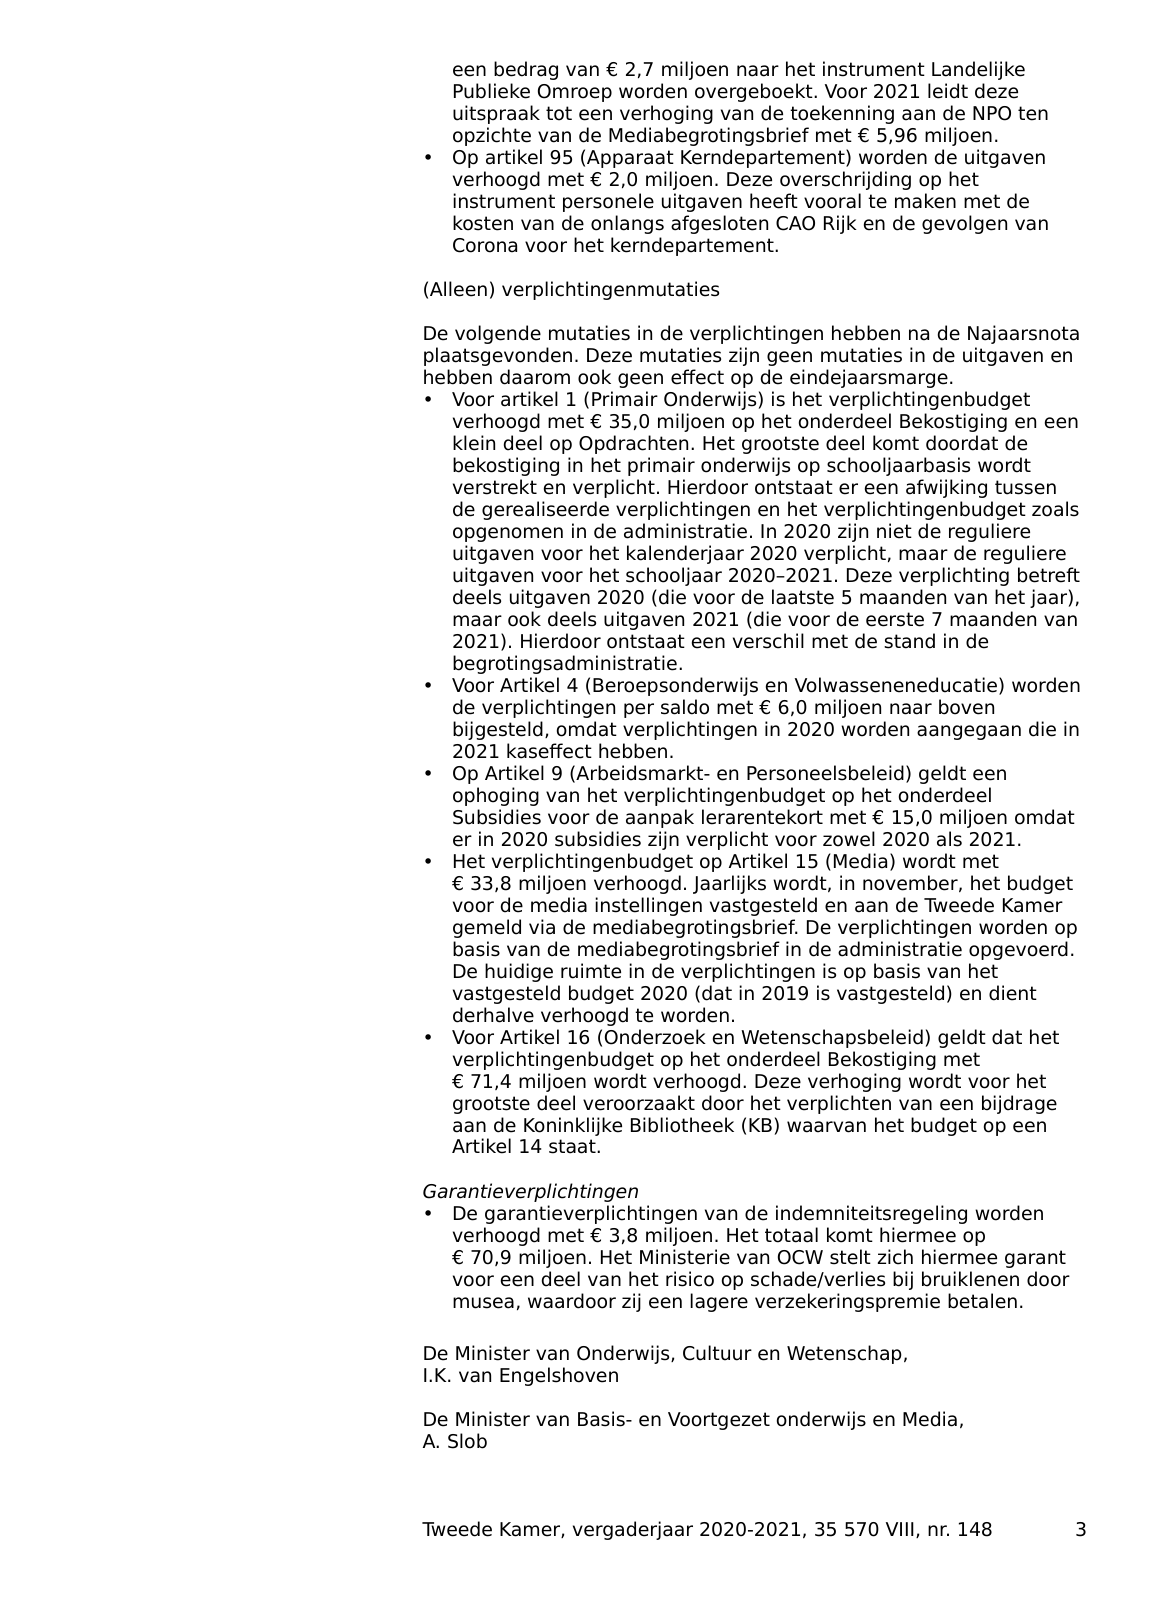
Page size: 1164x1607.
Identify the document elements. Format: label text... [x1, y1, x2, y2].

text • Voor artikel 1 (Primair Onderwijs) is het verplichtingenbudget verhoogd met € 35,0 miljoen op het onderdeel Bekostiging en een klein deel op Opdrachten. Het grootste deel komt doordat de bekostiging in het primair onderwijs op schooljaarbasis wordt verstrekt en verplicht. Hierdoor ontstaat er een afwijking tussen de gerealiseerde verplichtingen en het verplichtingenbudget zoals opgenomen in de administratie. In 2020 zijn niet de reguliere uitgaven voor het kalenderjaar 2020 verplicht, maar de reguliere uitgaven voor het schooljaar 2020–2021. Deze verplichting betreft deels uitgaven 2020 (die voor de laatste 5 maanden van het jaar), maar ook deels uitgaven 2021 (die voor de eerste 7 maanden van 2021). Hierdoor ontstaat een verschil met de stand in de begrotingsadministratie. [422, 389, 1087, 675]
text De Minister van Basis- en Voortgezet onderwijs en Media, A. Slob [422, 1409, 1087, 1453]
text • Op artikel 95 (Apparaat Kerndepartement) worden de uitgaven verhoogd met € 2,0 miljoen. Deze overschrijding op het instrument personele uitgaven heeft vooral te maken met de kosten van de onlangs afgesloten CAO Rijk en de gevolgen van Corona voor het kerndepartement. [422, 147, 1087, 257]
text • Voor Artikel 4 (Beroepsonderwijs en Volwasseneneducatie) worden de verplichtingen per saldo met € 6,0 miljoen naar boven bijgesteld, omdat verplichtingen in 2020 worden aangegaan die in 2021 kaseffect hebben. [422, 675, 1087, 763]
text • Voor Artikel 16 (Onderzoek en Wetenschapsbeleid) geldt dat het verplichtingenbudget op het onderdeel Bekostiging met € 71,4 miljoen wordt verhoogd. Deze verhoging wordt voor het grootste deel veroorzaakt door het verplichten van een bijdrage aan de Koninklijke Bibliotheek (KB) waarvan het budget op een Artikel 14 staat. [422, 1027, 1087, 1158]
text • De garantieverplichtingen van de indemniteitsregeling worden verhoogd met € 3,8 miljoen. Het totaal komt hiermee op € 70,9 miljoen. Het Ministerie van OCW stelt zich hiermee garant voor een deel van het risico op schade/verlies bij bruiklenen door musea, waardoor zij een lagere verzekeringspremie betalen. [422, 1203, 1087, 1312]
text (Alleen) verplichtingenmutaties [422, 279, 1087, 301]
text • Het verplichtingenbudget op Artikel 15 (Media) wordt met € 33,8 miljoen verhoogd. Jaarlijks wordt, in november, het budget voor de media instellingen vastgesteld en aan de Tweede Kamer gemeld via de mediabegrotingsbrief. De verplichtingen worden op basis van de mediabegrotingsbrief in de administratie opgevoerd. De huidige ruimte in de verplichtingen is op basis van het vastgesteld budget 2020 (dat in 2019 is vastgesteld) en dient derhalve verhoogd te worden. [422, 851, 1087, 1027]
subtitle Garantieverplichtingen [422, 1181, 1087, 1203]
text een bedrag van € 2,7 miljoen naar het instrument Landelijke Publieke Omroep worden overgeboekt. Voor 2021 leidt deze uitspraak tot een verhoging van de toekenning aan de NPO ten opzichte van de Mediabegrotingsbrief met € 5,96 miljoen. [422, 59, 1087, 147]
text De volgende mutaties in de verplichtingen hebben na de Najaarsnota plaatsgevonden. Deze mutaties zijn geen mutaties in de uitgaven en hebben daarom ook geen effect op de eindejaarsmarge. [422, 323, 1087, 389]
text • Op Artikel 9 (Arbeidsmarkt- en Personeelsbeleid) geldt een ophoging van het verplichtingenbudget op het onderdeel Subsidies voor de aanpak lerarentekort met € 15,0 miljoen omdat er in 2020 subsidies zijn verplicht voor zowel 2020 als 2021. [422, 763, 1087, 851]
text De Minister van Onderwijs, Cultuur en Wetenschap, I.K. van Engelshoven [422, 1342, 1087, 1386]
